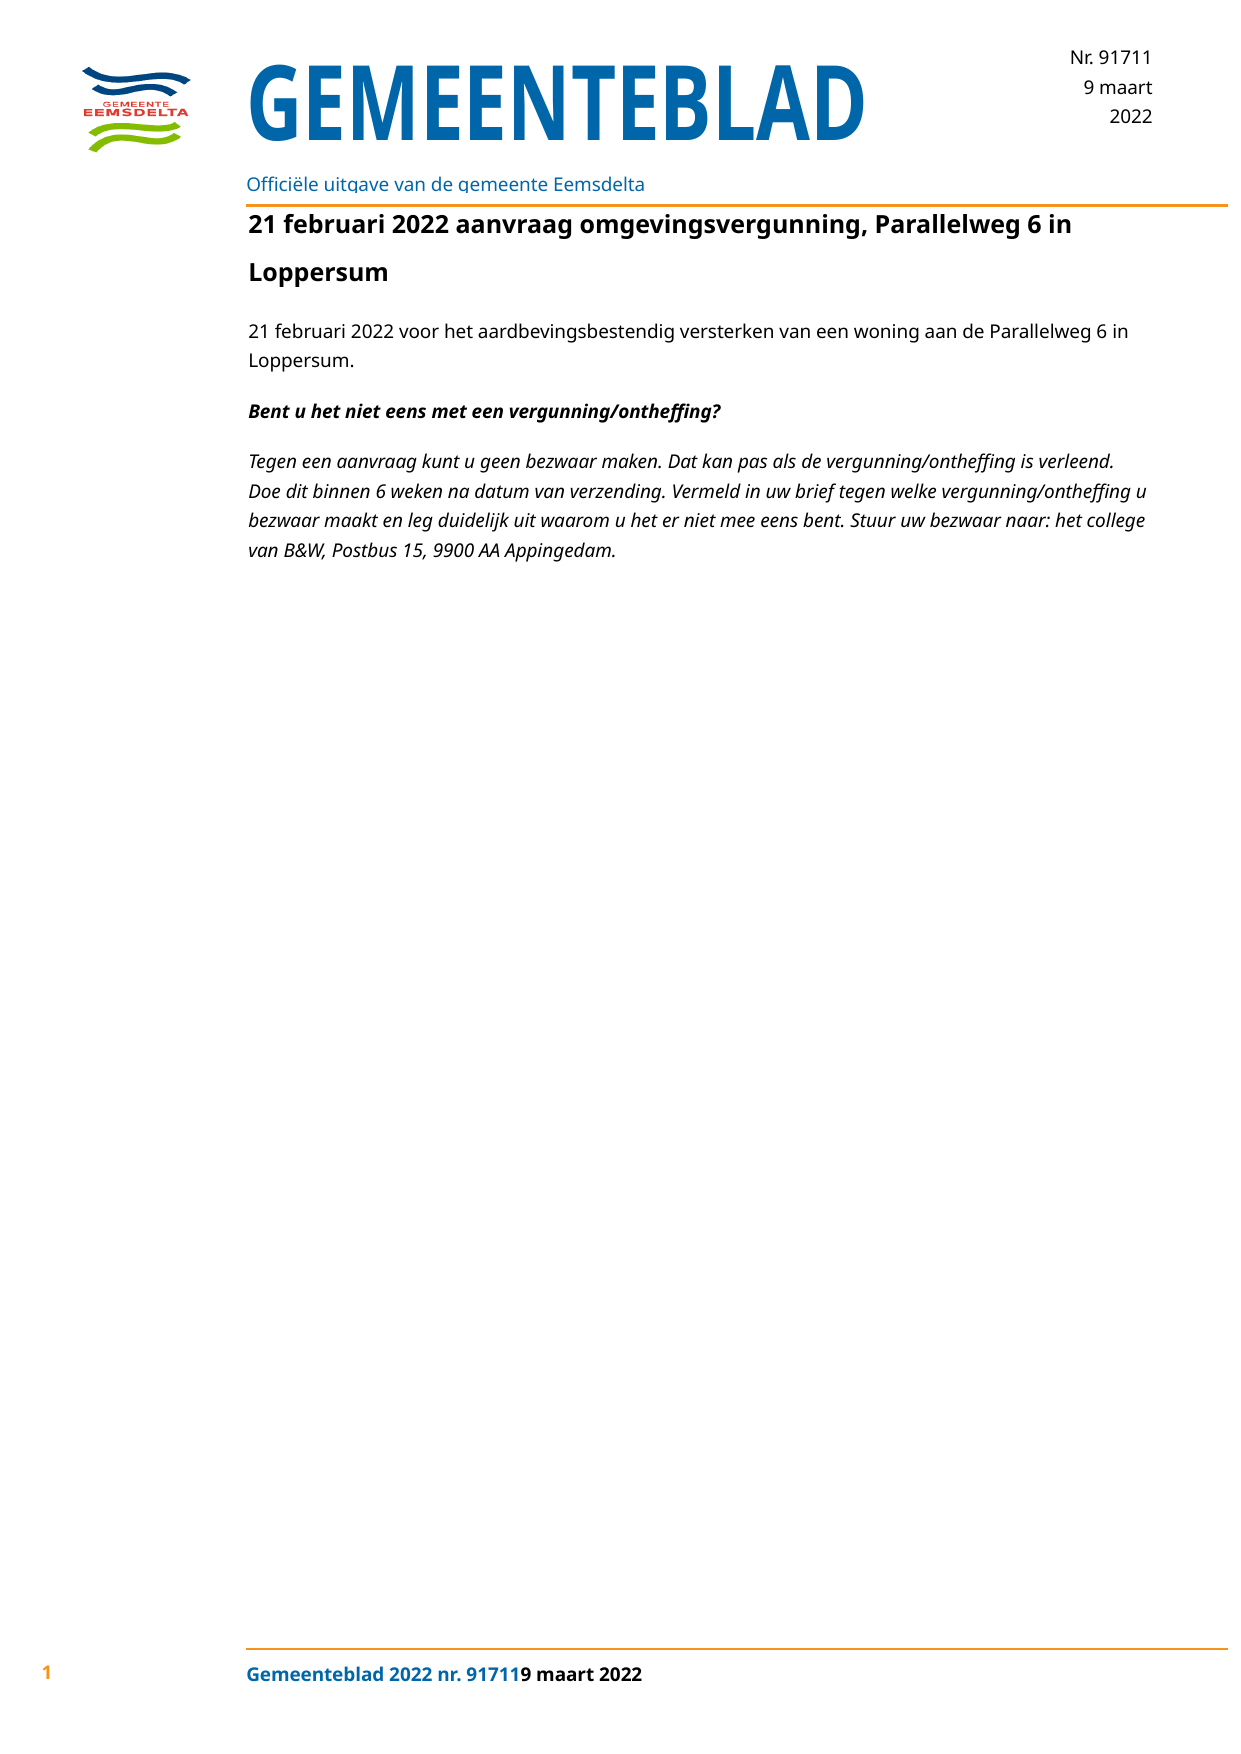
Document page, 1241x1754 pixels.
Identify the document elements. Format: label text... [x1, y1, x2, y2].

text 21 februari 2022 aanvraag omgevingsvergunning, Parallelweg 6 in Loppersum [248, 207, 1152, 288]
text Bent u het niet eens met een vergunning/ontheffing? [248, 398, 1152, 424]
text 21 februari 2022 voor het aardbevingsbestendig versterken van een woning aan de Parallelweg 6 in Loppersum. [248, 318, 1152, 373]
picture [41, 47, 231, 172]
text Tegen een aanvraag kunt u geen bezwaar maken. Dat kan pas als de vergunning/ontheffing is verleend. Doe dit binnen 6 weken na datum van verzending. Vermeld in uw brief tegen welke vergunning/ontheffing u bezwaar maakt en leg duidelijk uit waarom u het er niet mee eens bent. Stuur uw bezwaar naar: het college van B&W, Postbus 15, 9900 AA Appingedam. [248, 448, 1152, 563]
